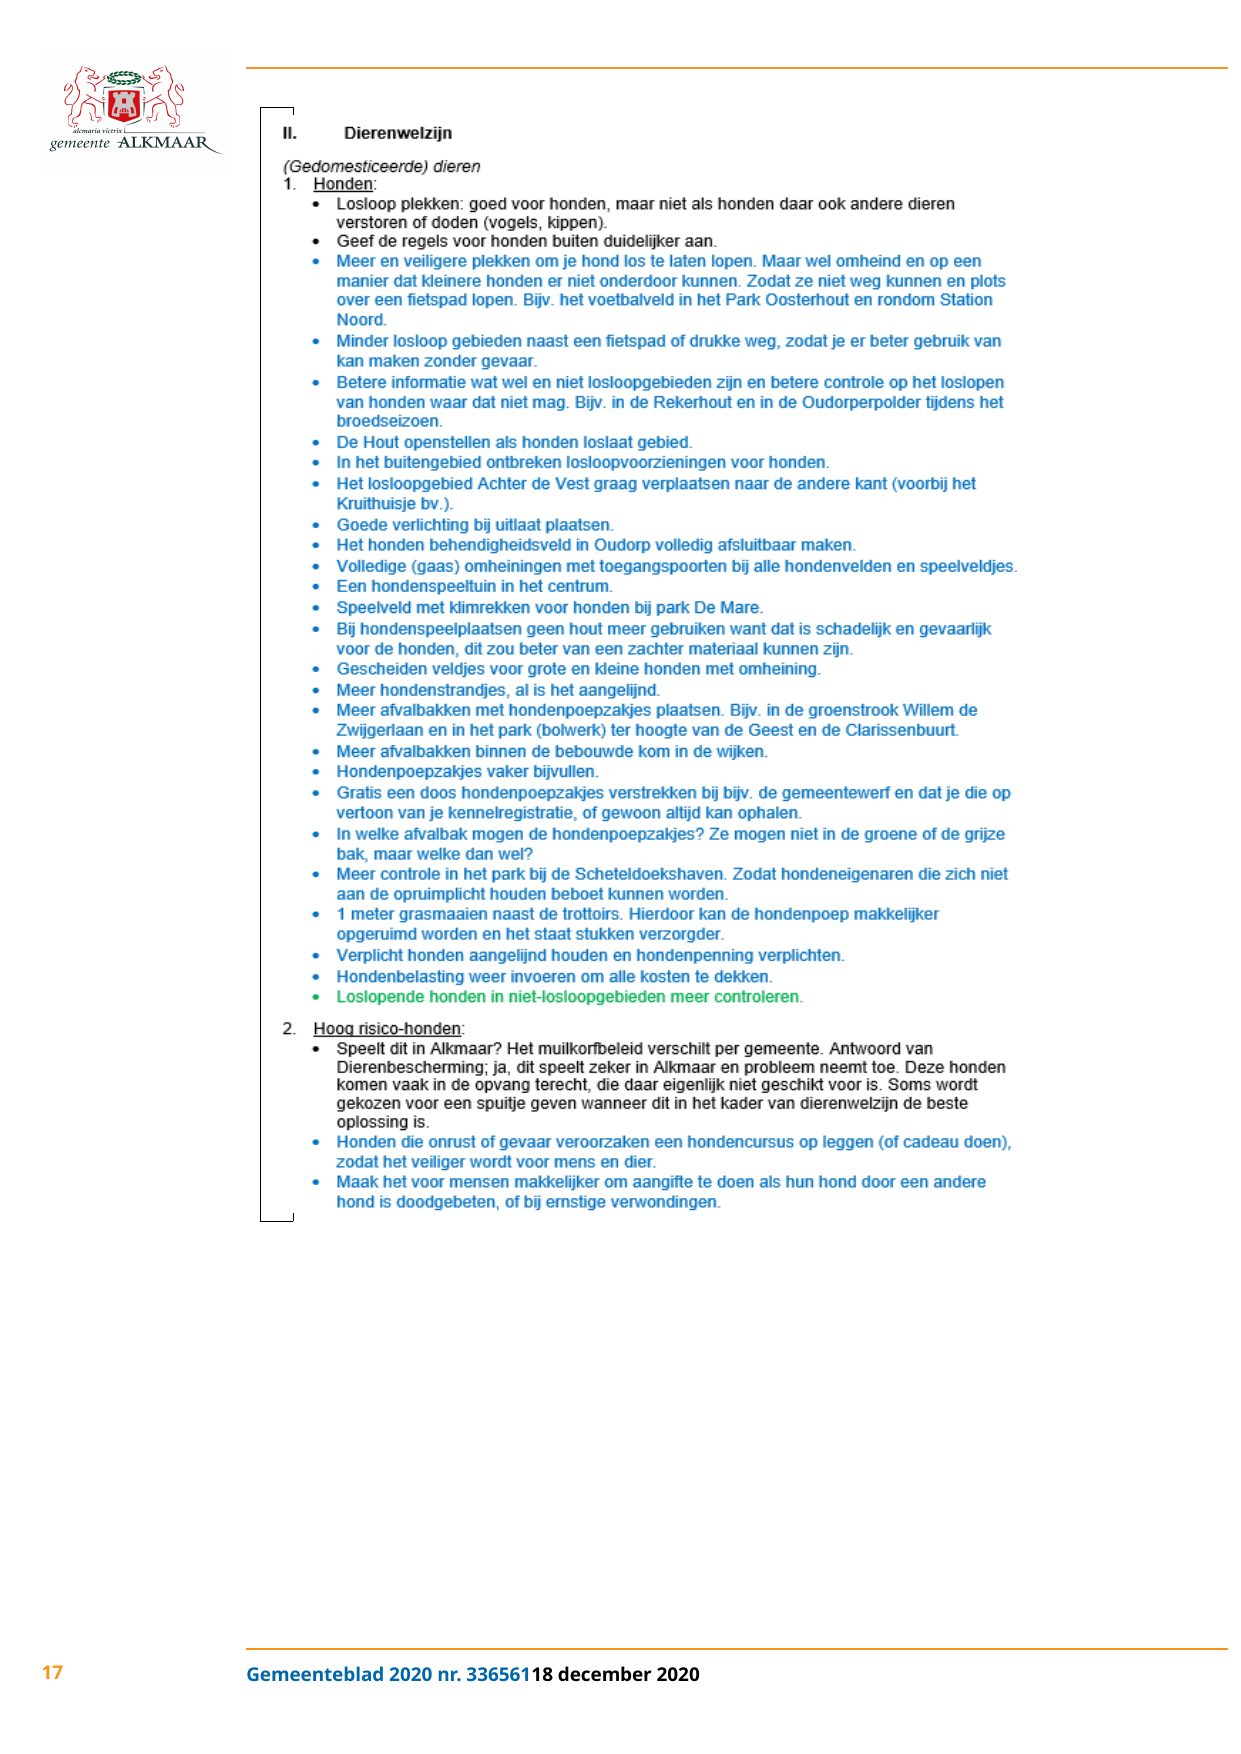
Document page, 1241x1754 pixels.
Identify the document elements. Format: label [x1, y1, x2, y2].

picture [268, 115, 1037, 1213]
picture [41, 47, 231, 172]
